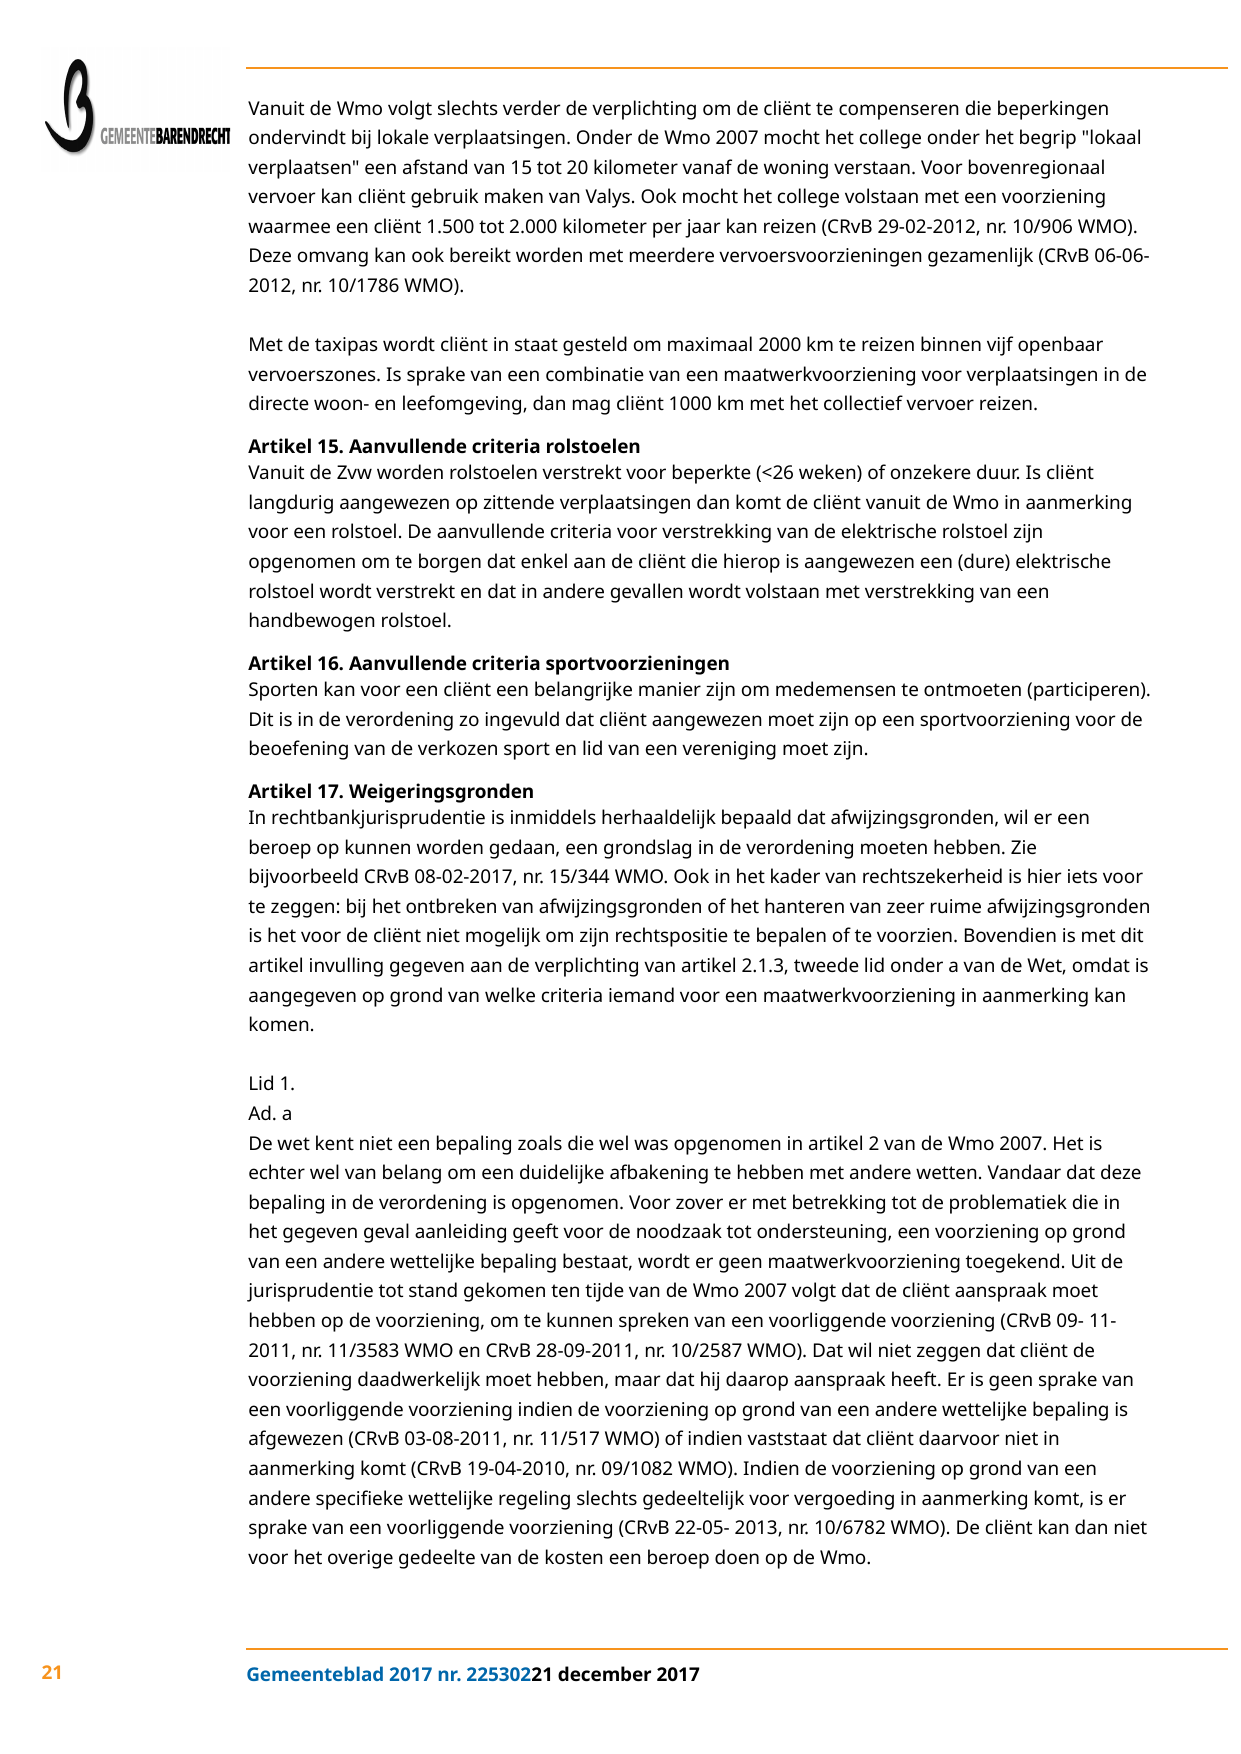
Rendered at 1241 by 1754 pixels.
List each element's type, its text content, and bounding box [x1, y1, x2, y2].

text Vanuit de Wmo volgt slechts verder de verplichting om de cliënt te compenseren die beperkingen ondervindt bij lokale verplaatsingen. Onder de Wmo 2007 mocht het college onder het begrip "lokaal verplaatsen" een afstand van 15 tot 20 kilometer vanaf de woning verstaan. Voor bovenregionaal vervoer kan cliënt gebruik maken van Valys. Ook mocht het college volstaan met een voorziening waarmee een cliënt 1.500 tot 2.000 kilometer per jaar kan reizen (CRvB 29-02-2012, nr. 10/906 WMO). Deze omvang kan ook bereikt worden met meerdere vervoersvoorzieningen gezamenlijk (CRvB 06-06-2012, nr. 10/1786 WMO). [248, 95, 1152, 298]
text Artikel 16. Aanvullende criteria sportvoorzieningen [248, 651, 1152, 676]
text Vanuit de Zvw worden rolstoelen verstrekt voor beperkte (<26 weken) of onzekere duur. Is cliënt langdurig aangewezen op zittende verplaatsingen dan komt de cliënt vanuit de Wmo in aanmerking voor een rolstoel. De aanvullende criteria voor verstrekking van de elektrische rolstoel zijn opgenomen om te borgen dat enkel aan de cliënt die hierop is aangewezen een (dure) elektrische rolstoel wordt verstrekt en dat in andere gevallen wordt volstaan met verstrekking van een handbewogen rolstoel. [248, 459, 1152, 633]
text In rechtbankjurisprudentie is inmiddels herhaaldelijk bepaald dat afwijzingsgronden, wil er een beroep op kunnen worden gedaan, een grondslag in de verordening moeten hebben. Zie bijvoorbeeld CRvB 08-02-2017, nr. 15/344 WMO. Ook in het kader van rechtszekerheid is hier iets voor te zeggen: bij het ontbreken van afwijzingsgronden of het hanteren van zeer ruime afwijzingsgronden is het voor de cliënt niet mogelijk om zijn rechtspositie te bepalen of te voorzien. Bovendien is met dit artikel invulling gegeven aan de verplichting van artikel 2.1.3, tweede lid onder a van de Wet, omdat is aangegeven op grond van welke criteria iemand voor een maatwerkvoorziening in aanmerking kan komen. [248, 804, 1152, 1037]
text Met de taxipas wordt cliënt in staat gesteld om maximaal 2000 km te reizen binnen vijf openbaar vervoerszones. Is sprake van een combinatie van een maatwerkvoorziening voor verplaatsingen in de directe woon- en leefomgeving, dan mag cliënt 1000 km met het collectief vervoer reizen. [248, 331, 1152, 416]
text Lid 1. [248, 1071, 1152, 1096]
text De wet kent niet een bepaling zoals die wel was opgenomen in artikel 2 van de Wmo 2007. Het is echter wel van belang om een duidelijke afbakening te hebben met andere wetten. Vandaar dat deze bepaling in de verordening is opgenomen. Voor zover er met betrekking tot de problematiek die in het gegeven geval aanleiding geeft voor de noodzaak tot ondersteuning, een voorziening op grond van een andere wettelijke bepaling bestaat, wordt er geen maatwerkvoorziening toegekend. Uit de jurisprudentie tot stand gekomen ten tijde van de Wmo 2007 volgt dat de cliënt aanspraak moet hebben op de voorziening, om te kunnen spreken van een voorliggende voorziening (CRvB 09‐ 11‐2011, nr. 11/3583 WMO en CRvB 28‐09‐2011, nr. 10/2587 WMO). Dat wil niet zeggen dat cliënt de voorziening daadwerkelijk moet hebben, maar dat hij daarop aanspraak heeft. Er is geen sprake van een voorliggende voorziening indien de voorziening op grond van een andere wettelijke bepaling is afgewezen (CRvB 03‐08‐2011, nr. 11/517 WMO) of indien vaststaat dat cliënt daarvoor niet in aanmerking komt (CRvB 19‐04‐2010, nr. 09/1082 WMO). Indien de voorziening op grond van een andere specifieke wettelijke regeling slechts gedeeltelijk voor vergoeding in aanmerking komt, is er sprake van een voorliggende voorziening (CRvB 22‐05‐ 2013, nr. 10/6782 WMO). De cliënt kan dan niet voor het overige gedeelte van de kosten een beroep doen op de Wmo. [248, 1130, 1152, 1569]
text Sporten kan voor een cliënt een belangrijke manier zijn om medemensen te ontmoeten (participeren). Dit is in de verordening zo ingevuld dat cliënt aangewezen moet zijn op een sportvoorziening voor de beoefening van de verkozen sport en lid van een vereniging moet zijn. [248, 676, 1152, 761]
text Artikel 15. Aanvullende criteria rolstoelen [248, 434, 1152, 459]
text Artikel 17. Weigeringsgronden [248, 778, 1152, 804]
text Ad. a [248, 1100, 1152, 1126]
picture [41, 47, 231, 172]
